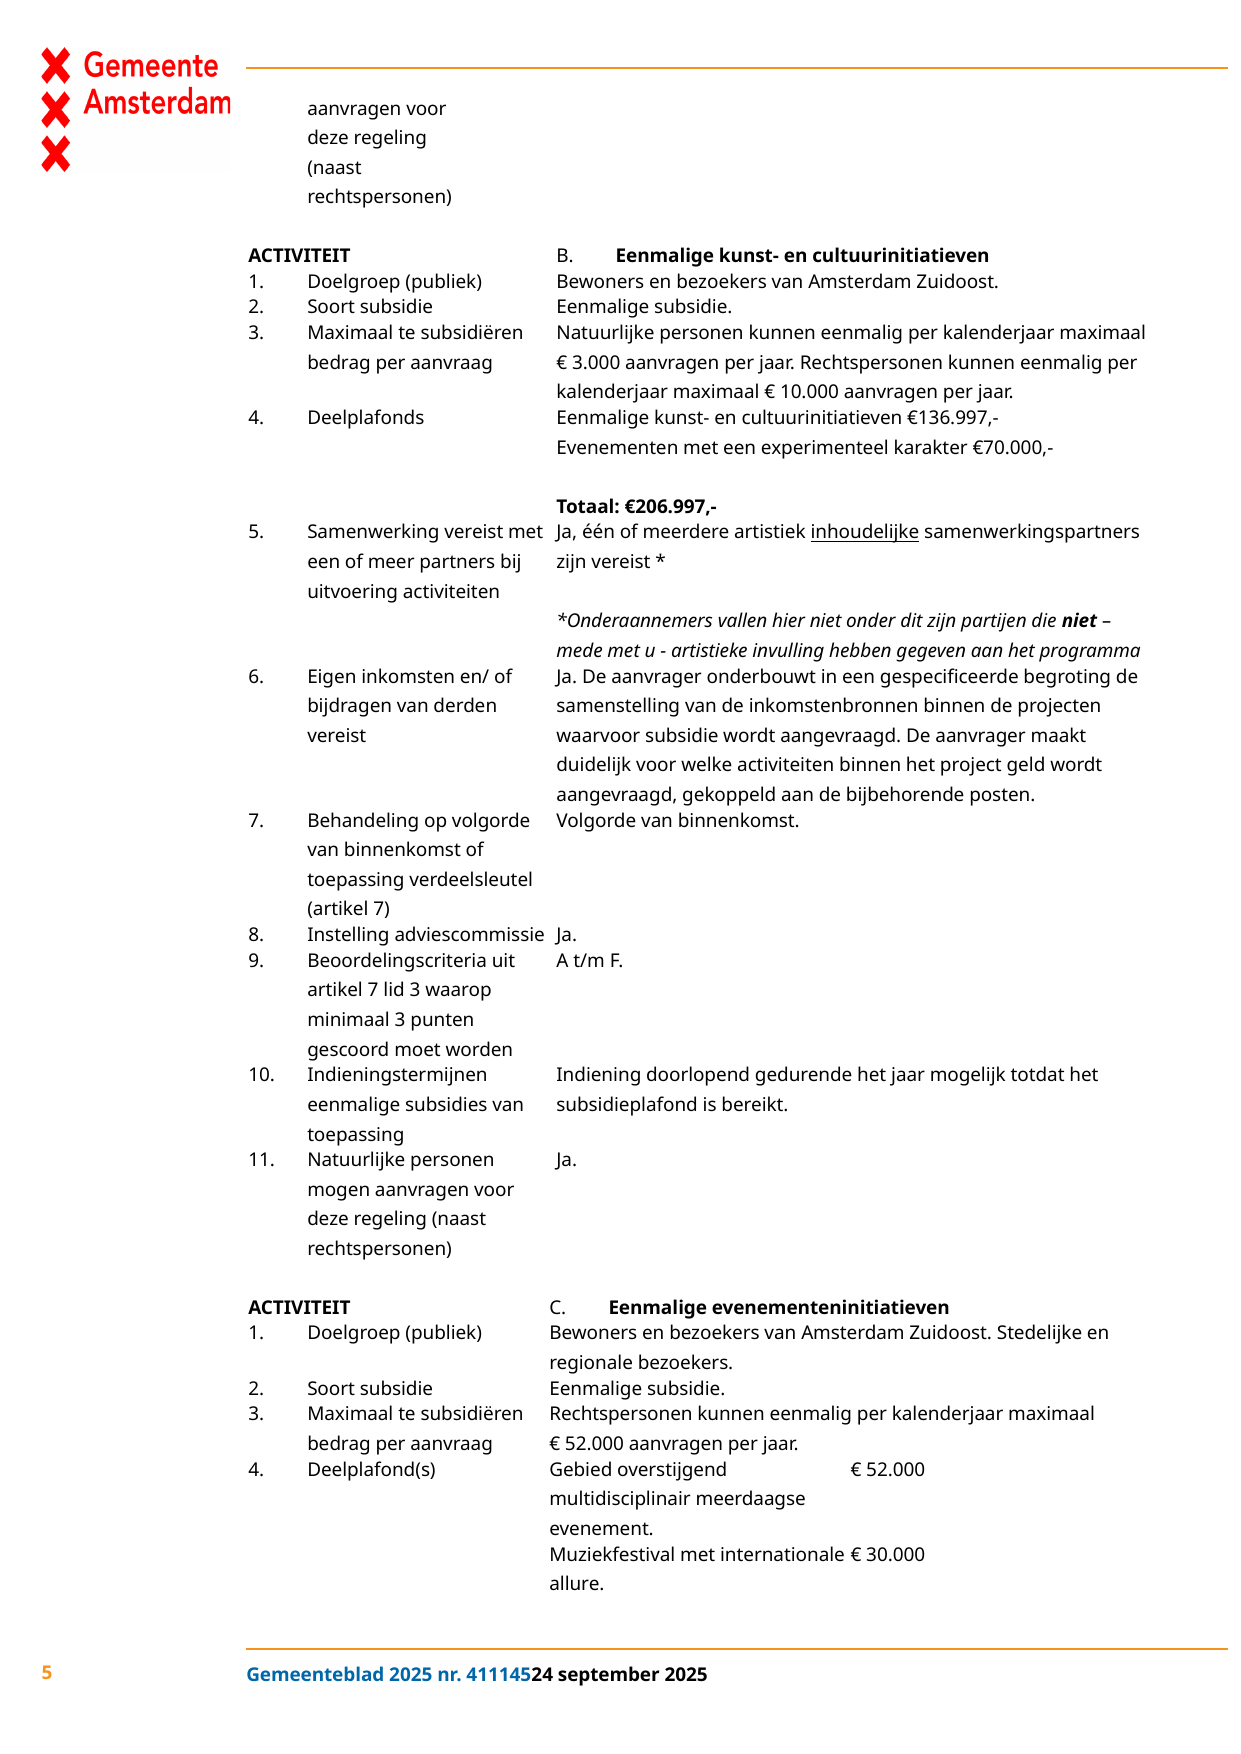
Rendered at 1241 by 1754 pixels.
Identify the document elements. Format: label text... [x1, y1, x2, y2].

table_header ACTIVITEIT [248, 242, 556, 268]
table_cell Soort subsidie [248, 294, 556, 319]
table_cell Bewoners en bezoekers van Amsterdam Zuidoost. Stedelijke en regionale bezoekers. [549, 1320, 1152, 1375]
table_cell Indiening doorlopend gedurende het jaar mogelijk totdat het subsidieplafond is bereikt. [556, 1062, 1152, 1146]
table_cell Beoordelingscriteria uit artikel 7 lid 3 waarop minimaal 3 punten gescoord moet worden [248, 947, 556, 1062]
table_cell Indieningstermijnen eenmalige subsidies van toepassing [248, 1062, 556, 1146]
table_cell € 52.000 [850, 1456, 1152, 1541]
table_cell Soort subsidie [248, 1375, 549, 1401]
table_cell Natuurlijke personen kunnen eenmalig per kalenderjaar maximaal € 3.000 aanvragen per jaar. Rechtspersonen kunnen eenmalig per kalenderjaar maximaal € 10.000 aanvragen per jaar. [556, 319, 1152, 404]
table_cell Eigen inkomsten en/ of bijdragen van derden vereist [248, 663, 556, 807]
table_cell Behandeling op volgorde van binnenkomst of toepassing verdeelsleutel (artikel 7) [248, 807, 556, 921]
table_cell aanvragen voor deze regeling (naast rechtspersonen) [248, 95, 483, 209]
table_header ACTIVITEIT [248, 1294, 549, 1319]
table_cell [483, 95, 1152, 209]
table_cell Eenmalige subsidie. [556, 294, 1152, 319]
table_cell Ja. [556, 1146, 1152, 1261]
table_cell Rechtspersonen kunnen eenmalig per kalenderjaar maximaal € 52.000 aanvragen per jaar. [549, 1401, 1152, 1456]
table_cell Bewoners en bezoekers van Amsterdam Zuidoost. [556, 268, 1152, 294]
picture [41, 47, 231, 172]
table_header Eenmalige kunst- en cultuurinitiatieven [556, 242, 1152, 268]
table_cell Muziekfestival met internationale allure. [549, 1541, 850, 1596]
table_cell € 30.000 [850, 1541, 1152, 1596]
table_cell Eenmalige subsidie. [549, 1375, 1152, 1401]
table_cell Eenmalige kunst- en cultuurinitiatieven €136.997,- Evenementen met een experimenteel karakter €70.000,- Totaal: €206.997,- [556, 404, 1152, 519]
table_cell Deelplafonds [248, 404, 556, 519]
table_cell Gebied overstijgend multidisciplinair meerdaagse evenement. [549, 1456, 850, 1541]
table_cell Maximaal te subsidiëren bedrag per aanvraag [248, 1401, 549, 1456]
table_cell Instelling adviescommissie [248, 921, 556, 947]
table_header Eenmalige evenementeninitiatieven [549, 1294, 1152, 1319]
table_cell Volgorde van binnenkomst. [556, 807, 1152, 921]
table_cell Maximaal te subsidiëren bedrag per aanvraag [248, 319, 556, 404]
table_cell Doelgroep (publiek) [248, 268, 556, 294]
table_cell Deelplafond(s) [248, 1456, 549, 1596]
table_cell Ja. De aanvrager onderbouwt in een gespecificeerde begroting de samenstelling van de inkomstenbronnen binnen de projecten waarvoor subsidie wordt aangevraagd. De aanvrager maakt duidelijk voor welke activiteiten binnen het project geld wordt aangevraagd, gekoppeld aan de bijbehorende posten. [556, 663, 1152, 807]
table_cell A t/m F. [556, 947, 1152, 1062]
table_cell Natuurlijke personen mogen aanvragen voor deze regeling (naast rechtspersonen) [248, 1146, 556, 1261]
table_cell Doelgroep (publiek) [248, 1320, 549, 1375]
table_cell Ja, één of meerdere artistiek inhoudelijke samenwerkingspartners zijn vereist * *Onderaannemers vallen hier niet onder dit zijn partijen die niet – mede met u - artistieke invulling hebben gegeven aan het programma [556, 519, 1152, 663]
table_cell Samenwerking vereist met een of meer partners bij uitvoering activiteiten [248, 519, 556, 663]
table_cell Ja. [556, 921, 1152, 947]
